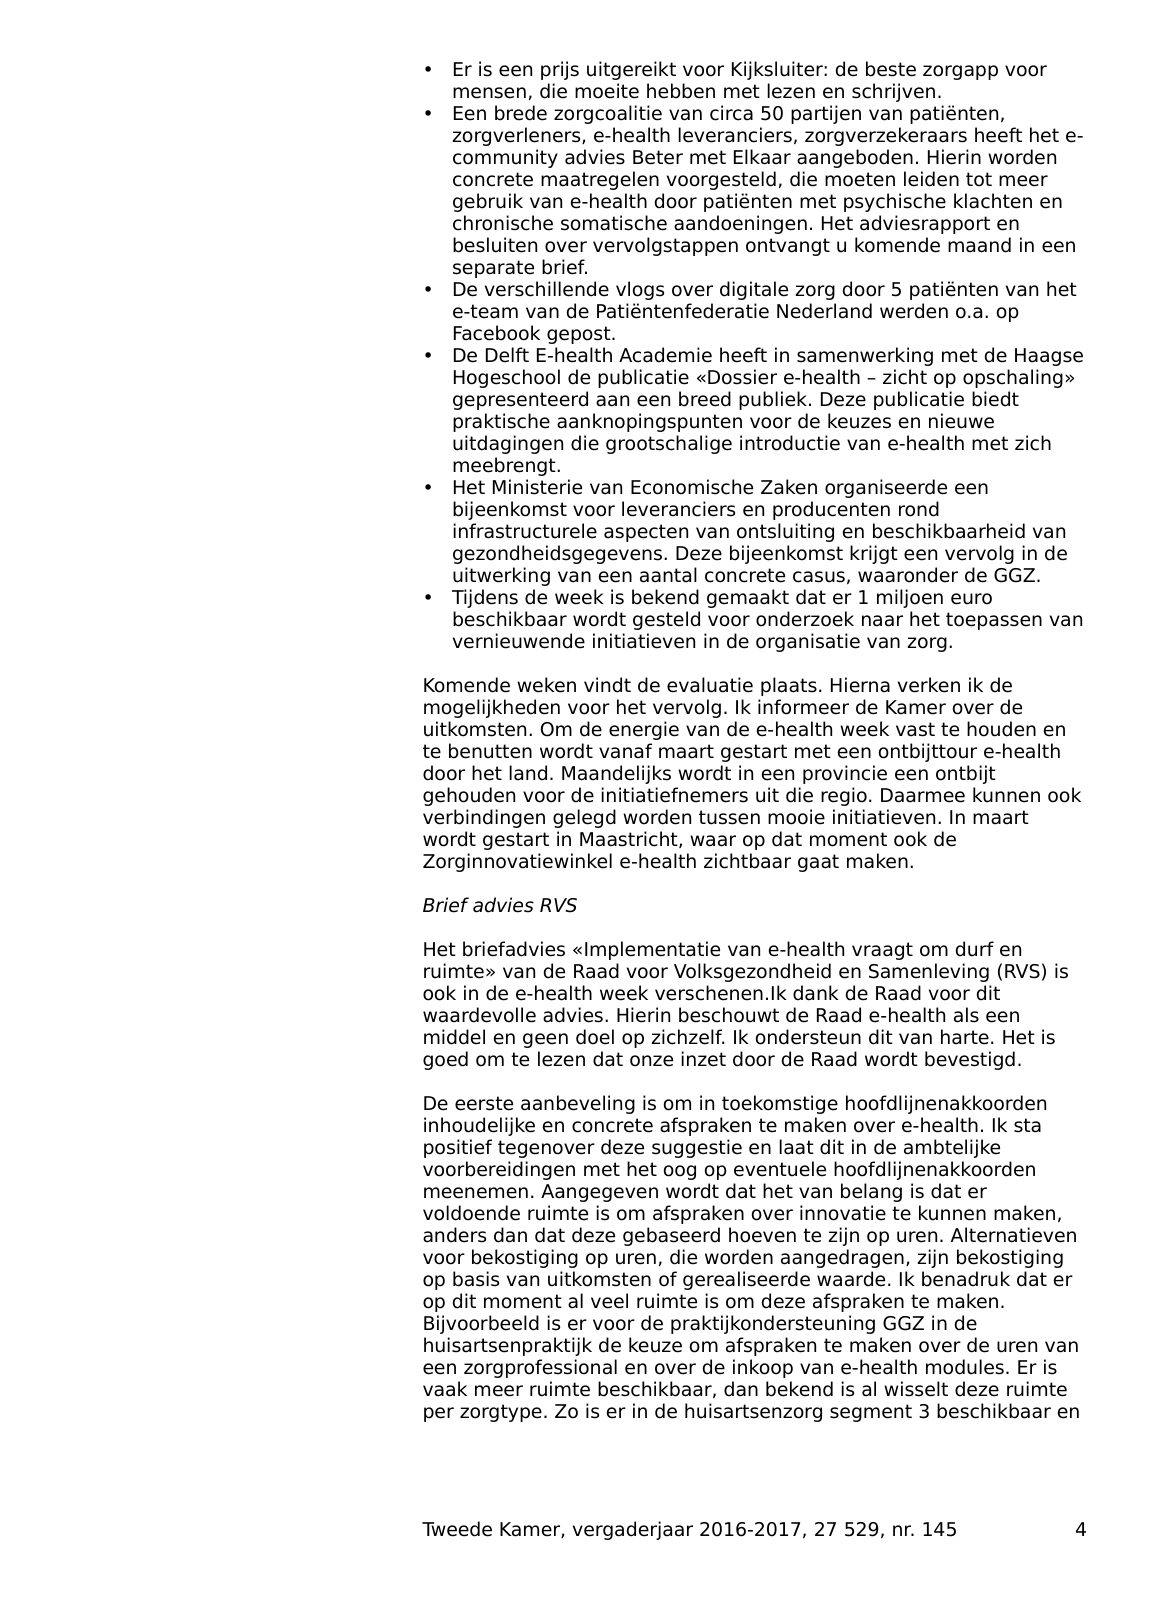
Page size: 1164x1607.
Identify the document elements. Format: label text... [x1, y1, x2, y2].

subtitle Brief advies RVS [422, 895, 1087, 917]
text • De verschillende vlogs over digitale zorg door 5 patiënten van het e-team van de Patiëntenfederatie Nederland werden o.a. op Facebook gepost. [422, 279, 1087, 345]
text De eerste aanbeveling is om in toekomstige hoofdlijnenakkoorden inhoudelijke en concrete afspraken te maken over e-health. Ik sta positief tegenover deze suggestie en laat dit in de ambtelijke voorbereidingen met het oog op eventuele hoofdlijnenakkoorden meenemen. Aangegeven wordt dat het van belang is dat er voldoende ruimte is om afspraken over innovatie te kunnen maken, anders dan dat deze gebaseerd hoeven te zijn op uren. Alternatieven voor bekostiging op uren, die worden aangedragen, zijn bekostiging op basis van uitkomsten of gerealiseerde waarde. Ik benadruk dat er op dit moment al veel ruimte is om deze afspraken te maken. Bijvoorbeeld is er voor de praktijkondersteuning GGZ in de huisartsenpraktijk de keuze om afspraken te maken over de uren van een zorgprofessional en over de inkoop van e-health modules. Er is vaak meer ruimte beschikbaar, dan bekend is al wisselt deze ruimte per zorgtype. Zo is er in de huisartsenzorg segment 3 beschikbaar en [422, 1093, 1087, 1423]
text • Een brede zorgcoalitie van circa 50 partijen van patiënten, zorgverleners, e-health leveranciers, zorgverzekeraars heeft het e-community advies Beter met Elkaar aangeboden. Hierin worden concrete maatregelen voorgesteld, die moeten leiden tot meer gebruik van e-health door patiënten met psychische klachten en chronische somatische aandoeningen. Het adviesrapport en besluiten over vervolgstappen ontvangt u komende maand in een separate brief. [422, 103, 1087, 279]
text • Tijdens de week is bekend gemaakt dat er 1 miljoen euro beschikbaar wordt gesteld voor onderzoek naar het toepassen van vernieuwende initiatieven in de organisatie van zorg. [422, 587, 1087, 652]
text Het briefadvies «Implementatie van e-health vraagt om durf en ruimte» van de Raad voor Volksgezondheid en Samenleving (RVS) is ook in de e-health week verschenen.Ik dank de Raad voor dit waardevolle advies. Hierin beschouwt de Raad e-health als een middel en geen doel op zichzelf. Ik ondersteun dit van harte. Het is goed om te lezen dat onze inzet door de Raad wordt bevestigd. [422, 939, 1087, 1071]
text Komende weken vindt de evaluatie plaats. Hierna verken ik de mogelijkheden voor het vervolg. Ik informeer de Kamer over de uitkomsten. Om de energie van de e-health week vast te houden en te benutten wordt vanaf maart gestart met een ontbijttour e-health door het land. Maandelijks wordt in een provincie een ontbijt gehouden voor de initiatiefnemers uit die regio. Daarmee kunnen ook verbindingen gelegd worden tussen mooie initiatieven. In maart wordt gestart in Maastricht, waar op dat moment ook de Zorginnovatiewinkel e-health zichtbaar gaat maken. [422, 675, 1087, 872]
text • Er is een prijs uitgereikt voor Kijksluiter: de beste zorgapp voor mensen, die moeite hebben met lezen en schrijven. [422, 59, 1087, 103]
text • De Delft E-health Academie heeft in samenwerking met de Haagse Hogeschool de publicatie «Dossier e-health – zicht op opschaling» gepresenteerd aan een breed publiek. Deze publicatie biedt praktische aanknopingspunten voor de keuzes en nieuwe uitdagingen die grootschalige introductie van e-health met zich meebrengt. [422, 345, 1087, 477]
text • Het Ministerie van Economische Zaken organiseerde een bijeenkomst voor leveranciers en producenten rond infrastructurele aspecten van ontsluiting en beschikbaarheid van gezondheidsgegevens. Deze bijeenkomst krijgt een vervolg in de uitwerking van een aantal concrete casus, waaronder de GGZ. [422, 477, 1087, 587]
